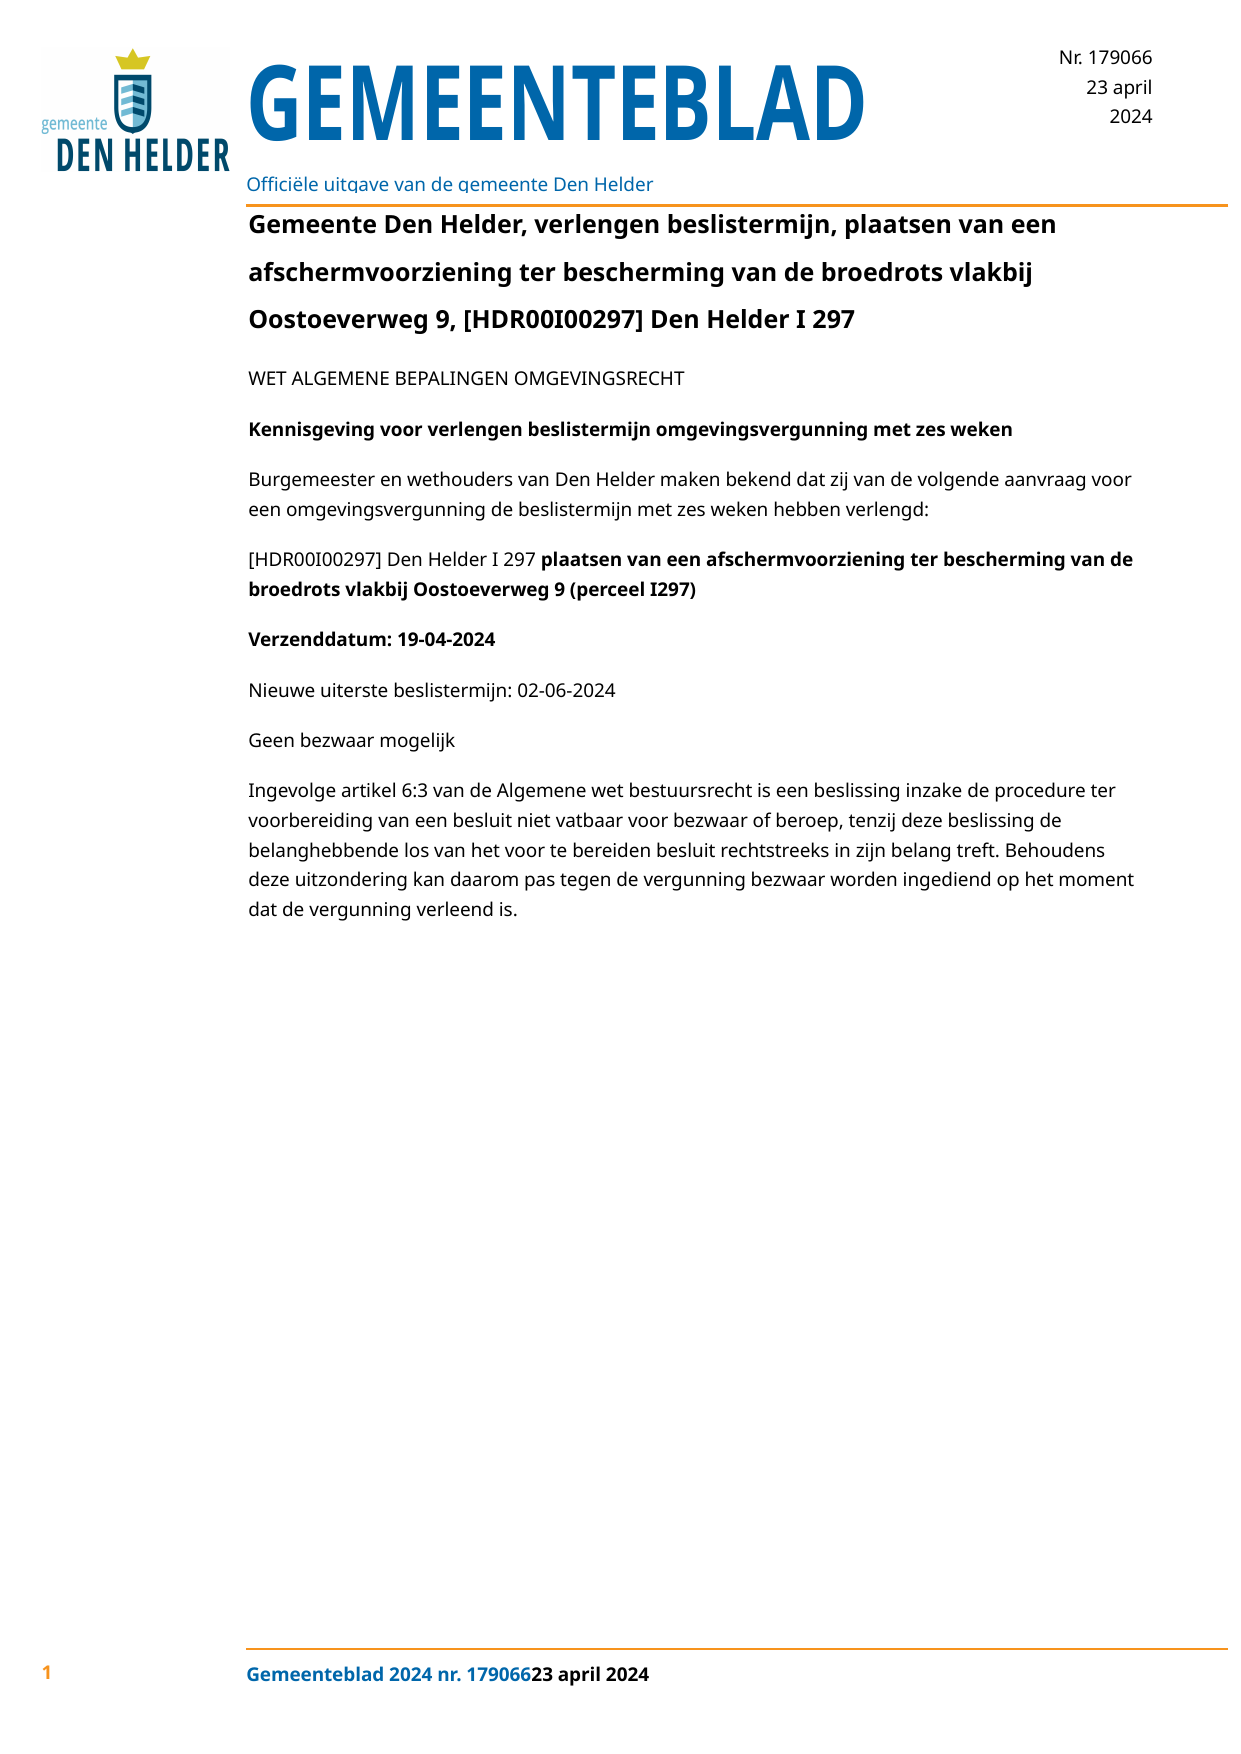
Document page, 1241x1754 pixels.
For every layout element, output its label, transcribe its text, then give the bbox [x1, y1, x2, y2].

text Nieuwe uiterste beslistermijn: 02-06-2024 [248, 677, 1152, 702]
text Gemeente Den Helder, verlengen beslistermijn, plaatsen van een afschermvoorziening ter bescherming van de broedrots vlakbij Oostoeverweg 9, [HDR00I00297] Den Helder I 297 [248, 207, 1152, 336]
text Ingevolge artikel 6:3 van de Algemene wet bestuursrecht is een beslissing inzake de procedure ter voorbereiding van een besluit niet vatbaar voor bezwaar of beroep, tenzij deze beslissing de belanghebbende los van het voor te bereiden besluit rechtstreeks in zijn belang treft. Behoudens deze uitzondering kan daarom pas tegen de vergunning bezwaar worden ingediend op het moment dat de vergunning verleend is. [248, 778, 1152, 922]
picture [41, 47, 231, 172]
text Kennisgeving voor verlengen beslistermijn omgevingsvergunning met zes weken [248, 416, 1152, 442]
text Burgemeester en wethouders van Den Helder maken bekend dat zij van de volgende aanvraag voor een omgevingsvergunning de beslistermijn met zes weken hebben verlengd: [248, 466, 1152, 522]
text [HDR00I00297] Den Helder I 297 plaatsen van een afschermvoorziening ter bescherming van de broedrots vlakbij Oostoeverweg 9 (perceel I297) [248, 546, 1152, 602]
text WET ALGEMENE BEPALINGEN OMGEVINGSRECHT [248, 366, 1152, 391]
picture [220, 160, 224, 172]
picture [100, 154, 106, 172]
picture [130, 157, 135, 172]
text Geen bezwaar mogelijk [248, 727, 1152, 753]
picture [63, 144, 68, 165]
picture [182, 144, 187, 165]
text Verzenddatum: 19-04-2024 [248, 626, 1152, 652]
